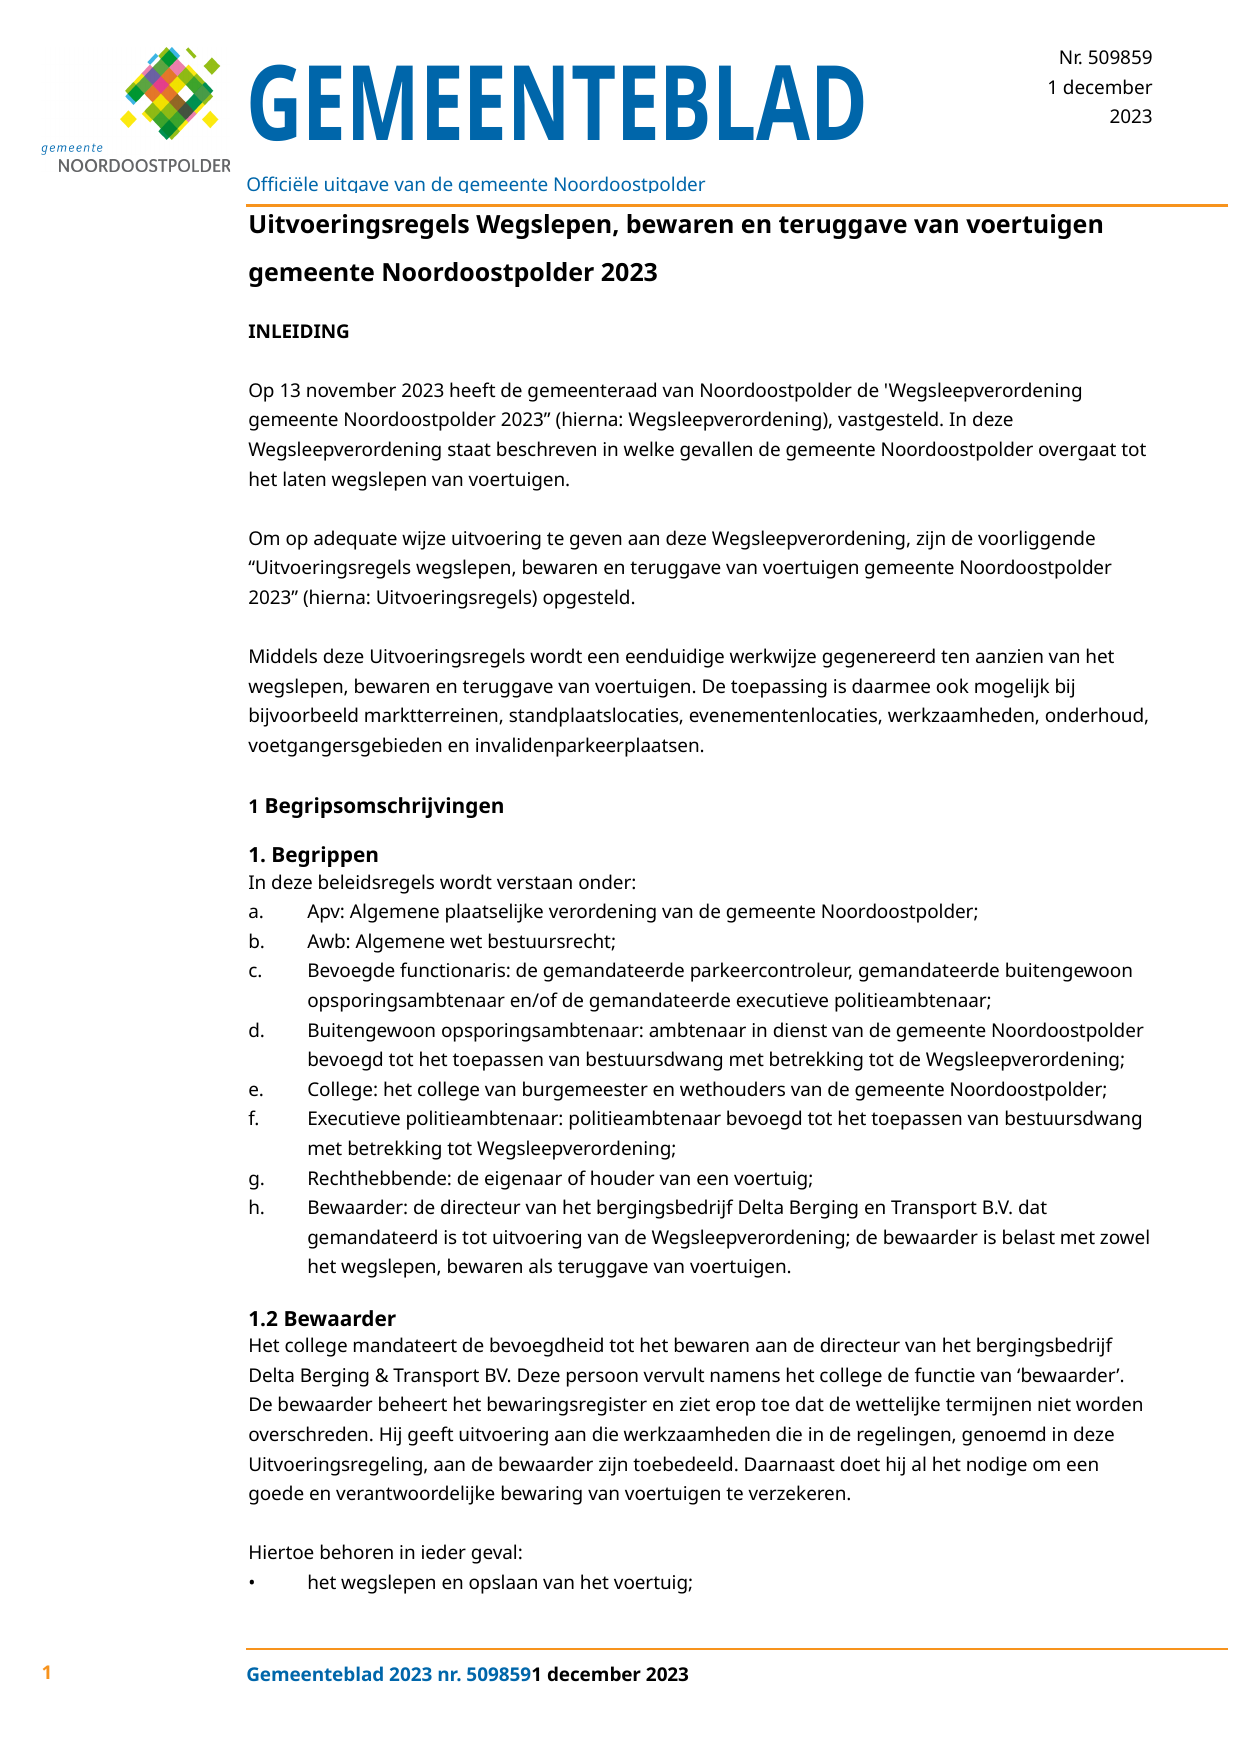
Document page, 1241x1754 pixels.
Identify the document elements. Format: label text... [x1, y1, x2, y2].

text Hiertoe behoren in ieder geval: [248, 1539, 1152, 1565]
list Rechthebbende: de eigenaar of houder van een voertuig; [248, 1165, 1152, 1191]
text Het college mandateert de bevoegdheid tot het bewaren aan de directeur van het bergingsbedrijf Delta Berging & Transport BV. Deze persoon vervult namens het college de functie van ‘bewaarder’. De bewaarder beheert het bewaringsregister en ziet erop toe dat de wettelijke termijnen niet worden overschreden. Hij geeft uitvoering aan die werkzaamheden die in de regelingen, genoemd in deze Uitvoeringsregeling, aan de bewaarder zijn toebedeeld. Daarnaast doet hij al het nodige om een goede en verantwoordelijke bewaring van voertuigen te verzekeren. [248, 1332, 1152, 1506]
text 1.2 Bewaarder [248, 1304, 1152, 1332]
text 1. Begrippen [248, 841, 1152, 869]
text INLEIDING [248, 318, 1152, 344]
text In deze beleidsregels wordt verstaan onder: [248, 869, 1152, 895]
list Buitengewoon opsporingsambtenaar: ambtenaar in dienst van de gemeente Noordoostpolder bevoegd tot het toepassen van bestuursdwang met betrekking tot de Wegsleepverordening; [248, 1017, 1152, 1072]
list College: het college van burgemeester en wethouders van de gemeente Noordoostpolder; [248, 1076, 1152, 1102]
list het wegslepen en opslaan van het voertuig; [248, 1569, 1152, 1595]
list Executieve politieambtenaar: politieambtenaar bevoegd tot het toepassen van bestuursdwang met betrekking tot Wegsleepverordening; [248, 1106, 1152, 1161]
text Middels deze Uitvoeringsregels wordt een eenduidige werkwijze gegenereerd ten aanzien van het wegslepen, bewaren en teruggave van voertuigen. De toepassing is daarmee ook mogelijk bij bijvoorbeeld marktterreinen, standplaatslocaties, evenementenlocaties, werkzaamheden, onderhoud, voetgangersgebieden en invalidenparkeerplaatsen. [248, 643, 1152, 758]
list Bevoegde functionaris: de gemandateerde parkeercontroleur, gemandateerde buitengewoon opsporingsambtenaar en/of de gemandateerde executieve politieambtenaar; [248, 958, 1152, 1013]
text 1 Begripsomschrijvingen [248, 791, 1152, 820]
text Om op adequate wijze uitvoering te geven aan deze Wegsleepverordening, zijn de voorliggende “Uitvoeringsregels wegslepen, bewaren en teruggave van voertuigen gemeente Noordoostpolder 2023” (hierna: Uitvoeringsregels) opgesteld. [248, 525, 1152, 610]
picture [41, 47, 231, 172]
list Bewaarder: de directeur van het bergingsbedrijf Delta Berging en Transport B.V. dat gemandateerd is tot uitvoering van de Wegsleepverordening; de bewaarder is belast met zowel het wegslepen, bewaren als teruggave van voertuigen. [248, 1194, 1152, 1279]
list Awb: Algemene wet bestuursrecht; [248, 928, 1152, 954]
text Op 13 november 2023 heeft de gemeenteraad van Noordoostpolder de 'Wegsleepverordening gemeente Noordoostpolder 2023” (hierna: Wegsleepverordening), vastgesteld. In deze Wegsleepverordening staat beschreven in welke gevallen de gemeente Noordoostpolder overgaat tot het laten wegslepen van voertuigen. [248, 377, 1152, 492]
text Uitvoeringsregels Wegslepen, bewaren en teruggave van voertuigen gemeente Noordoostpolder 2023 [248, 207, 1152, 288]
list Apv: Algemene plaatselijke verordening van de gemeente Noordoostpolder; [248, 898, 1152, 924]
